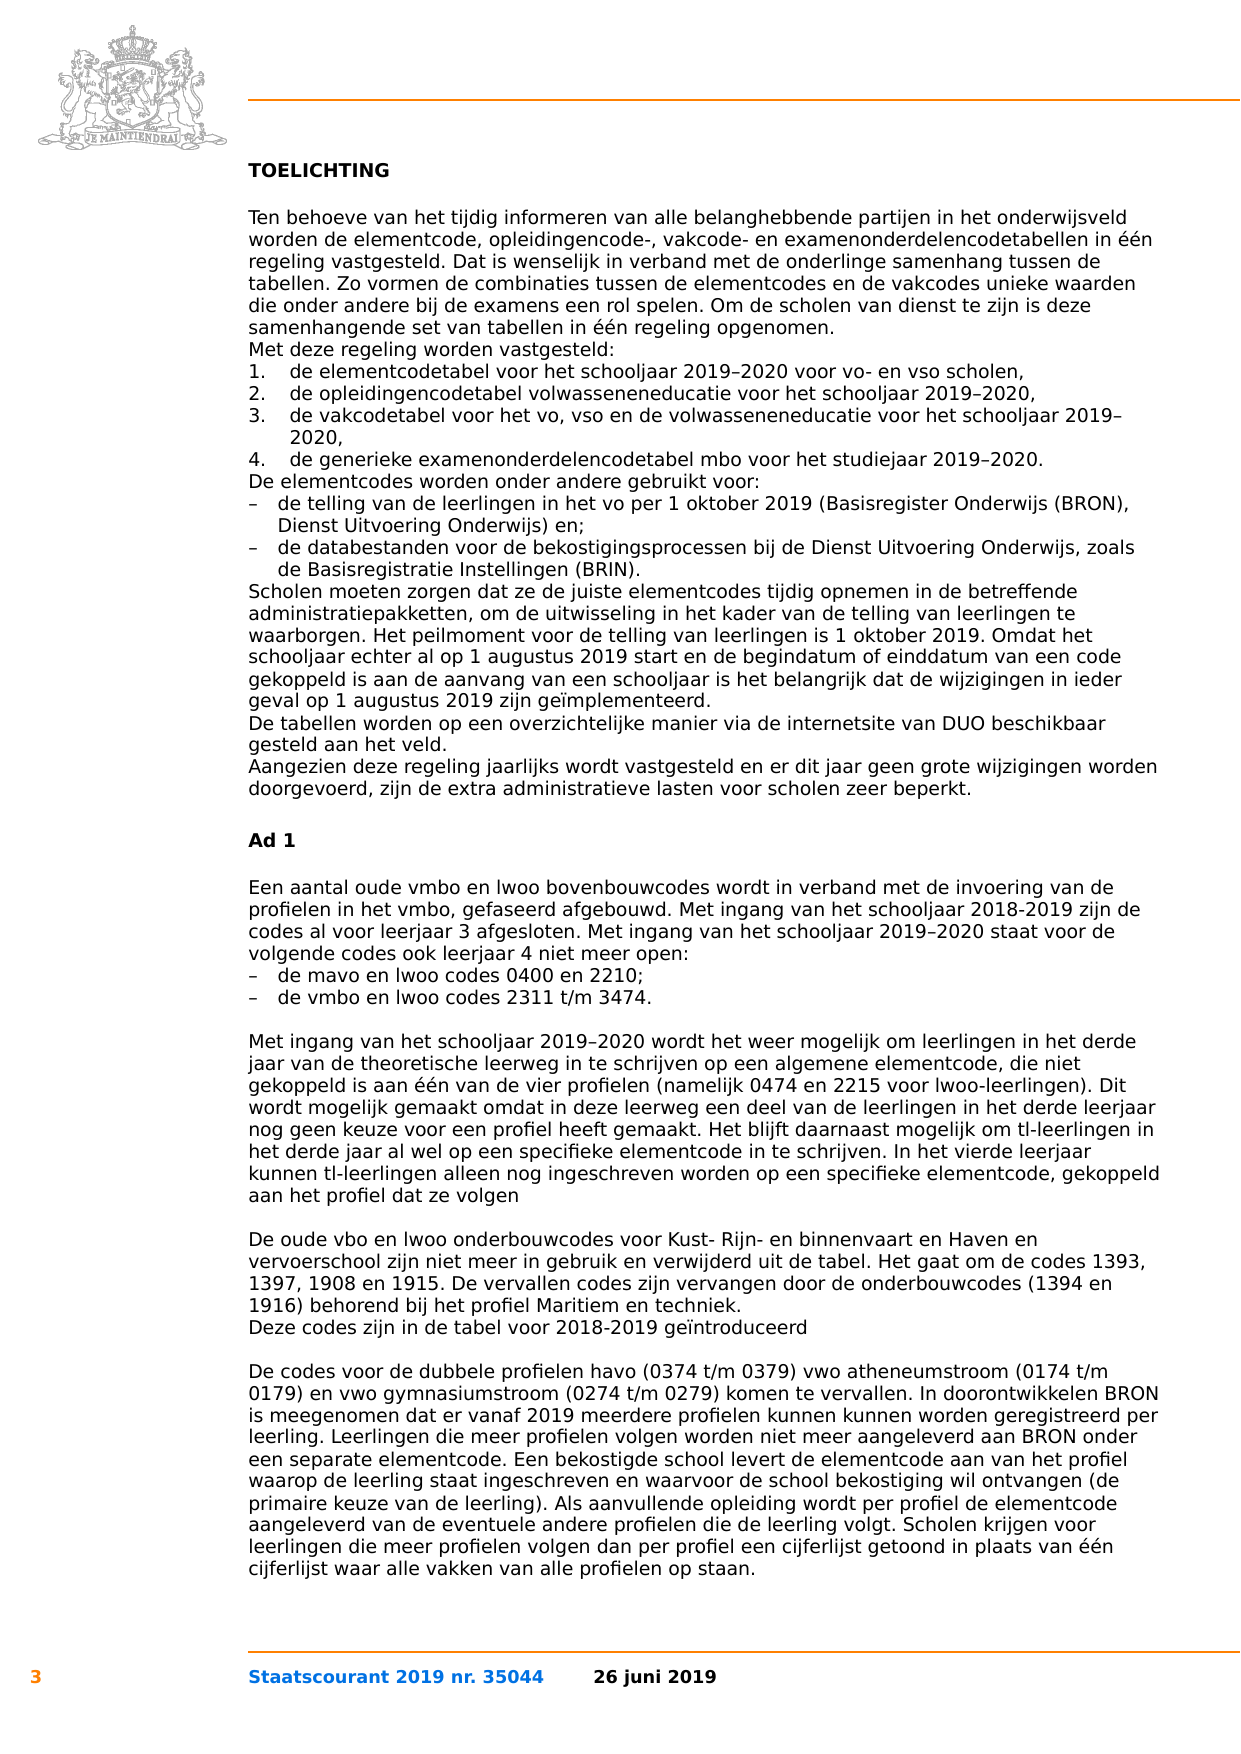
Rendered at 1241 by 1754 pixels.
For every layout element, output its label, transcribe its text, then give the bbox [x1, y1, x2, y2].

subtitle TOELICHTING [248, 160, 1163, 182]
text Een aantal oude vmbo en lwoo bovenbouwcodes wordt in verband met de invoering van de profielen in het vmbo, gefaseerd afgebouwd. Met ingang van het schooljaar 2018-2019 zijn de codes al voor leerjaar 3 afgesloten. Met ingang van het schooljaar 2019–2020 staat voor de volgende codes ook leerjaar 4 niet meer open: [248, 877, 1163, 965]
text 1. de elementcodetabel voor het schooljaar 2019–2020 voor vo- en vso scholen, [248, 361, 1163, 383]
text Deze codes zijn in de tabel voor 2018-2019 geïntroduceerd [248, 1317, 1163, 1339]
text Aangezien deze regeling jaarlijks wordt vastgesteld en er dit jaar geen grote wijzigingen worden doorgevoerd, zijn de extra administratieve lasten voor scholen zeer beperkt. [248, 756, 1163, 800]
text – de mavo en lwoo codes 0400 en 2210; [248, 965, 1163, 987]
subtitle Ad 1 [248, 830, 1163, 852]
text 4. de generieke examenonderdelencodetabel mbo voor het studiejaar 2019–2020. [248, 449, 1163, 471]
text Met deze regeling worden vastgesteld: [248, 339, 1163, 361]
text – de telling van de leerlingen in het vo per 1 oktober 2019 (Basisregister Onderwijs (BRON), Dienst Uitvoering Onderwijs) en; [248, 493, 1163, 537]
text Ten behoeve van het tijdig informeren van alle belanghebbende partijen in het onderwijsveld worden de elementcode, opleidingencode-, vakcode- en examenonderdelencodetabellen in één regeling vastgesteld. Dat is wenselijk in verband met de onderlinge samenhang tussen de tabellen. Zo vormen de combinaties tussen de elementcodes en de vakcodes unieke waarden die onder andere bij de examens een rol spelen. Om de scholen van dienst te zijn is deze samenhangende set van tabellen in één regeling opgenomen. [248, 207, 1163, 339]
text De codes voor de dubbele profielen havo (0374 t/m 0379) vwo atheneumstroom (0174 t/m 0179) en vwo gymnasiumstroom (0274 t/m 0279) komen te vervallen. In doorontwikkelen BRON is meegenomen dat er vanaf 2019 meerdere profielen kunnen kunnen worden geregistreerd per leerling. Leerlingen die meer profielen volgen worden niet meer aangeleverd aan BRON onder een separate elementcode. Een bekostigde school levert de elementcode aan van het profiel waarop de leerling staat ingeschreven en waarvoor de school bekostiging wil ontvangen (de primaire keuze van de leerling). Als aanvullende opleiding wordt per profiel de elementcode aangeleverd van de eventuele andere profielen die de leerling volgt. Scholen krijgen voor leerlingen die meer profielen volgen dan per profiel een cijferlijst getoond in plaats van één cijferlijst waar alle vakken van alle profielen op staan. [248, 1361, 1163, 1580]
text 2. de opleidingencodetabel volwasseneneducatie voor het schooljaar 2019–2020, [248, 383, 1163, 405]
text – de vmbo en lwoo codes 2311 t/m 3474. [248, 987, 1163, 1009]
text De tabellen worden op een overzichtelijke manier via de internetsite van DUO beschikbaar gesteld aan het veld. [248, 712, 1163, 756]
text 3. de vakcodetabel voor het vo, vso en de volwasseneneducatie voor het schooljaar 2019–2020, [248, 405, 1163, 449]
text De elementcodes worden onder andere gebruikt voor: [248, 471, 1163, 493]
text De oude vbo en lwoo onderbouwcodes voor Kust- Rijn- en binnenvaart en Haven en vervoerschool zijn niet meer in gebruik en verwijderd uit de tabel. Het gaat om de codes 1393, 1397, 1908 en 1915. De vervallen codes zijn vervangen door de onderbouwcodes (1394 en 1916) behorend bij het profiel Maritiem en techniek. [248, 1229, 1163, 1317]
picture [38, 25, 227, 150]
text Met ingang van het schooljaar 2019–2020 wordt het weer mogelijk om leerlingen in het derde jaar van de theoretische leerweg in te schrijven op een algemene elementcode, die niet gekoppeld is aan één van de vier profielen (namelijk 0474 en 2215 voor lwoo-leerlingen). Dit wordt mogelijk gemaakt omdat in deze leerweg een deel van de leerlingen in het derde leerjaar nog geen keuze voor een profiel heeft gemaakt. Het blijft daarnaast mogelijk om tl-leerlingen in het derde jaar al wel op een specifieke elementcode in te schrijven. In het vierde leerjaar kunnen tl-leerlingen alleen nog ingeschreven worden op een specifieke elementcode, gekoppeld aan het profiel dat ze volgen [248, 1031, 1163, 1207]
text Scholen moeten zorgen dat ze de juiste elementcodes tijdig opnemen in de betreffende administratiepakketten, om de uitwisseling in het kader van de telling van leerlingen te waarborgen. Het peilmoment voor de telling van leerlingen is 1 oktober 2019. Omdat het schooljaar echter al op 1 augustus 2019 start en de begindatum of einddatum van een code gekoppeld is aan de aanvang van een schooljaar is het belangrijk dat de wijzigingen in ieder geval op 1 augustus 2019 zijn geïmplementeerd. [248, 581, 1163, 712]
text – de databestanden voor de bekostigingsprocessen bij de Dienst Uitvoering Onderwijs, zoals de Basisregistratie Instellingen (BRIN). [248, 537, 1163, 581]
